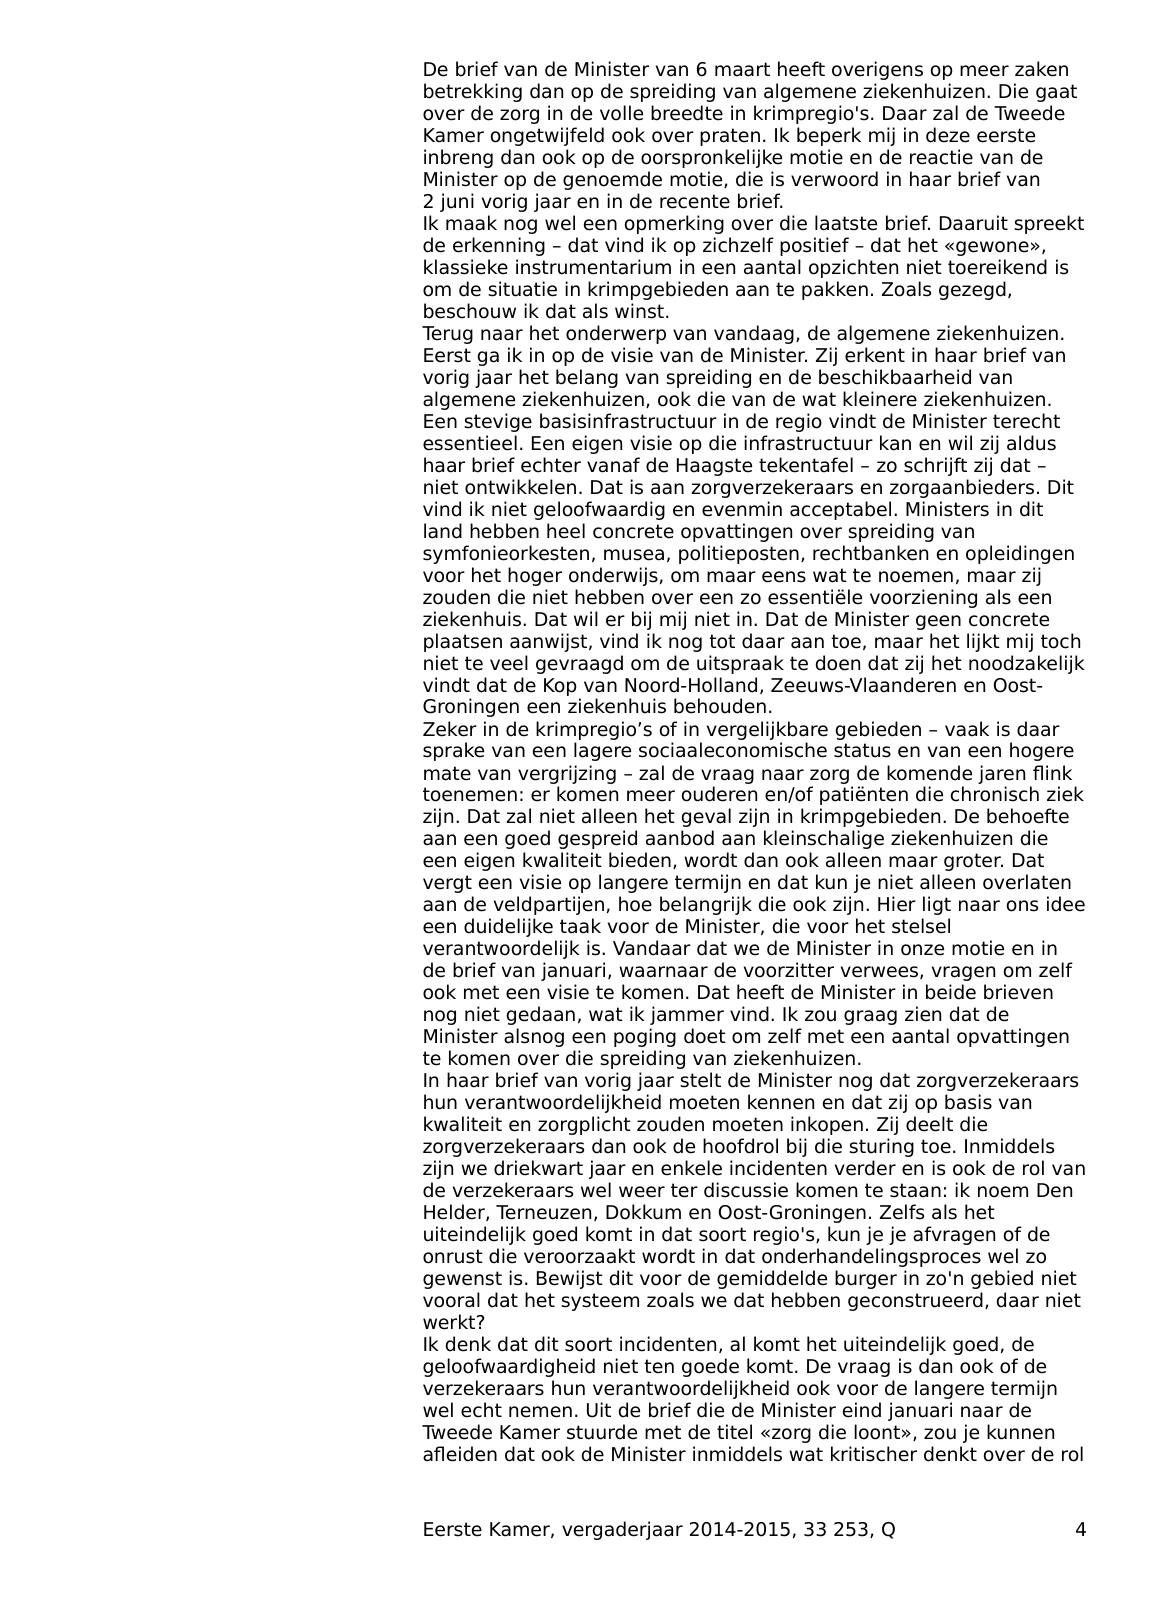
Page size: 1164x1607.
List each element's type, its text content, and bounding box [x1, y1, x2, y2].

text De brief van de Minister van 6 maart heeft overigens op meer zaken betrekking dan op de spreiding van algemene ziekenhuizen. Die gaat over de zorg in de volle breedte in krimpregio's. Daar zal de Tweede Kamer ongetwijfeld ook over praten. Ik beperk mij in deze eerste inbreng dan ook op de oorspronkelijke motie en de reactie van de Minister op de genoemde motie, die is verwoord in haar brief van 2 juni vorig jaar en in de recente brief. [422, 59, 1087, 213]
text Terug naar het onderwerp van vandaag, de algemene ziekenhuizen. Eerst ga ik in op de visie van de Minister. Zij erkent in haar brief van vorig jaar het belang van spreiding en de beschikbaarheid van algemene ziekenhuizen, ook die van de wat kleinere ziekenhuizen. Een stevige basisinfrastructuur in de regio vindt de Minister terecht essentieel. Een eigen visie op die infrastructuur kan en wil zij aldus haar brief echter vanaf de Haagste tekentafel – zo schrijft zij dat – niet ontwikkelen. Dat is aan zorgverzekeraars en zorgaanbieders. Dit vind ik niet geloofwaardig en evenmin acceptabel. Ministers in dit land hebben heel concrete opvattingen over spreiding van symfonieorkesten, musea, politieposten, rechtbanken en opleidingen voor het hoger onderwijs, om maar eens wat te noemen, maar zij zouden die niet hebben over een zo essentiële voorziening als een ziekenhuis. Dat wil er bij mij niet in. Dat de Minister geen concrete plaatsen aanwijst, vind ik nog tot daar aan toe, maar het lijkt mij toch niet te veel gevraagd om de uitspraak te doen dat zij het noodzakelijk vindt dat de Kop van Noord-Holland, Zeeuws-Vlaanderen en Oost-Groningen een ziekenhuis behouden. [422, 323, 1087, 718]
text Ik denk dat dit soort incidenten, al komt het uiteindelijk goed, de geloofwaardigheid niet ten goede komt. De vraag is dan ook of de verzekeraars hun verantwoordelijkheid ook voor de langere termijn wel echt nemen. Uit de brief die de Minister eind januari naar de Tweede Kamer stuurde met de titel «zorg die loont», zou je kunnen afleiden dat ook de Minister inmiddels wat kritischer denkt over de rol [422, 1334, 1087, 1466]
text In haar brief van vorig jaar stelt de Minister nog dat zorgverzekeraars hun verantwoordelijkheid moeten kennen en dat zij op basis van kwaliteit en zorgplicht zouden moeten inkopen. Zij deelt die zorgverzekeraars dan ook de hoofdrol bij die sturing toe. Inmiddels zijn we driekwart jaar en enkele incidenten verder en is ook de rol van de verzekeraars wel weer ter discussie komen te staan: ik noem Den Helder, Terneuzen, Dokkum en Oost-Groningen. Zelfs als het uiteindelijk goed komt in dat soort regio's, kun je je afvragen of de onrust die veroorzaakt wordt in dat onderhandelingsproces wel zo gewenst is. Bewijst dit voor de gemiddelde burger in zo'n gebied niet vooral dat het systeem zoals we dat hebben geconstrueerd, daar niet werkt? [422, 1070, 1087, 1334]
text Zeker in de krimpregio’s of in vergelijkbare gebieden – vaak is daar sprake van een lagere sociaaleconomische status en van een hogere mate van vergrijzing – zal de vraag naar zorg de komende jaren flink toenemen: er komen meer ouderen en/of patiënten die chronisch ziek zijn. Dat zal niet alleen het geval zijn in krimpgebieden. De behoefte aan een goed gespreid aanbod aan kleinschalige ziekenhuizen die een eigen kwaliteit bieden, wordt dan ook alleen maar groter. Dat vergt een visie op langere termijn en dat kun je niet alleen overlaten aan de veldpartijen, hoe belangrijk die ook zijn. Hier ligt naar ons idee een duidelijke taak voor de Minister, die voor het stelsel verantwoordelijk is. Vandaar dat we de Minister in onze motie en in de brief van januari, waarnaar de voorzitter verwees, vragen om zelf ook met een visie te komen. Dat heeft de Minister in beide brieven nog niet gedaan, wat ik jammer vind. Ik zou graag zien dat de Minister alsnog een poging doet om zelf met een aantal opvattingen te komen over die spreiding van ziekenhuizen. [422, 718, 1087, 1070]
text Ik maak nog wel een opmerking over die laatste brief. Daaruit spreekt de erkenning – dat vind ik op zichzelf positief – dat het «gewone», klassieke instrumentarium in een aantal opzichten niet toereikend is om de situatie in krimpgebieden aan te pakken. Zoals gezegd, beschouw ik dat als winst. [422, 213, 1087, 323]
